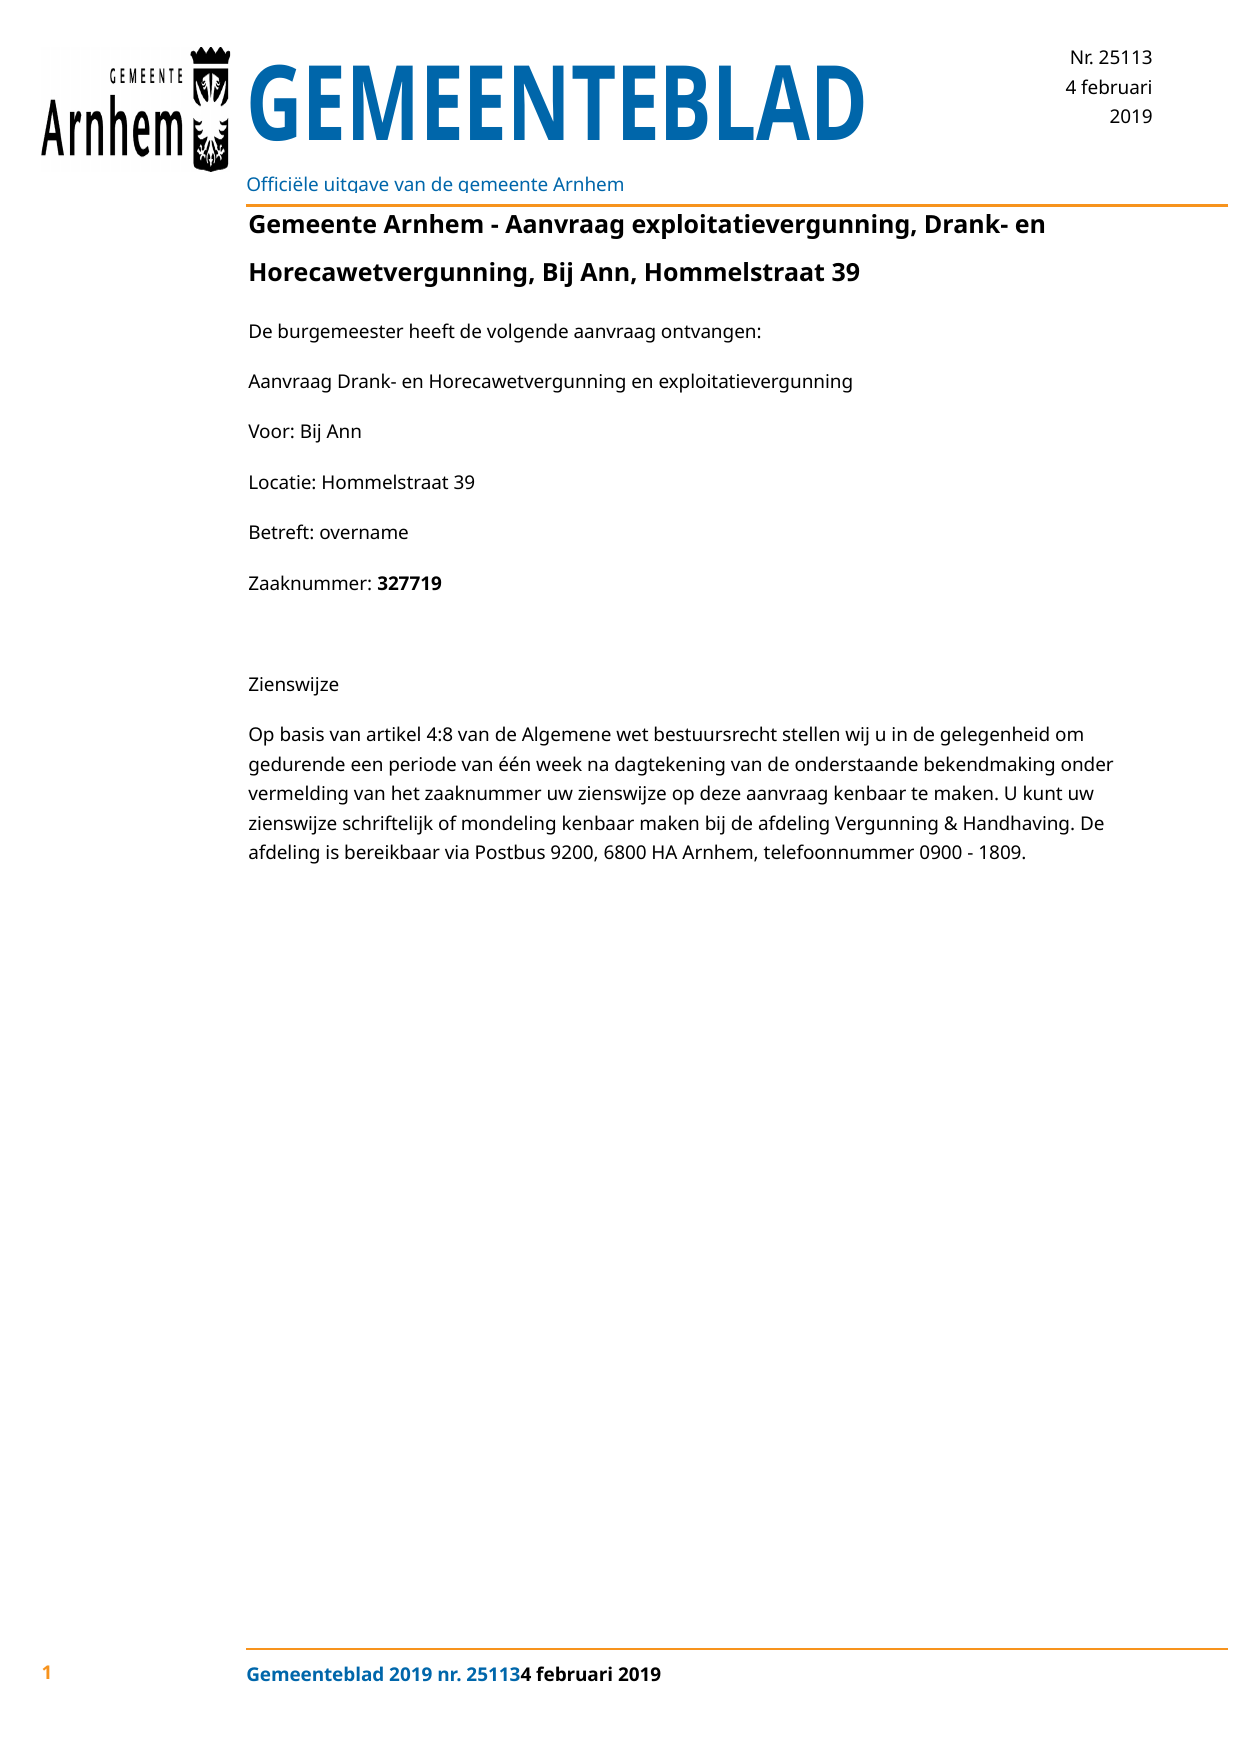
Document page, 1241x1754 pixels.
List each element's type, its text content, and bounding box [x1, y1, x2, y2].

text Voor: Bij Ann [248, 419, 1152, 444]
text Op basis van artikel 4:8 van de Algemene wet bestuursrecht stellen wij u in de gelegenheid om gedurende een periode van één week na dagtekening van de onderstaande bekendmaking onder vermelding van het zaaknummer uw zienswijze op deze aanvraag kenbaar te maken. U kunt uw zienswijze schriftelijk of mondeling kenbaar maken bij de afdeling Vergunning & Handhaving. De afdeling is bereikbaar via Postbus 9200, 6800 HA Arnhem, telefoonnummer 0900 - 1809. [248, 721, 1152, 865]
text Locatie: Hommelstraat 39 [248, 469, 1152, 495]
picture [41, 47, 231, 172]
text Zienswijze [248, 671, 1152, 697]
text De burgemeester heeft de volgende aanvraag ontvangen: [248, 318, 1152, 344]
text Gemeente Arnhem - Aanvraag exploitatievergunning, Drank- en Horecawetvergunning, Bij Ann, Hommelstraat 39 [248, 207, 1152, 288]
text Betreft: overname [248, 519, 1152, 545]
text Aanvraag Drank- en Horecawetvergunning en exploitatievergunning [248, 368, 1152, 394]
text Zaaknummer: 327719 [248, 570, 1152, 596]
